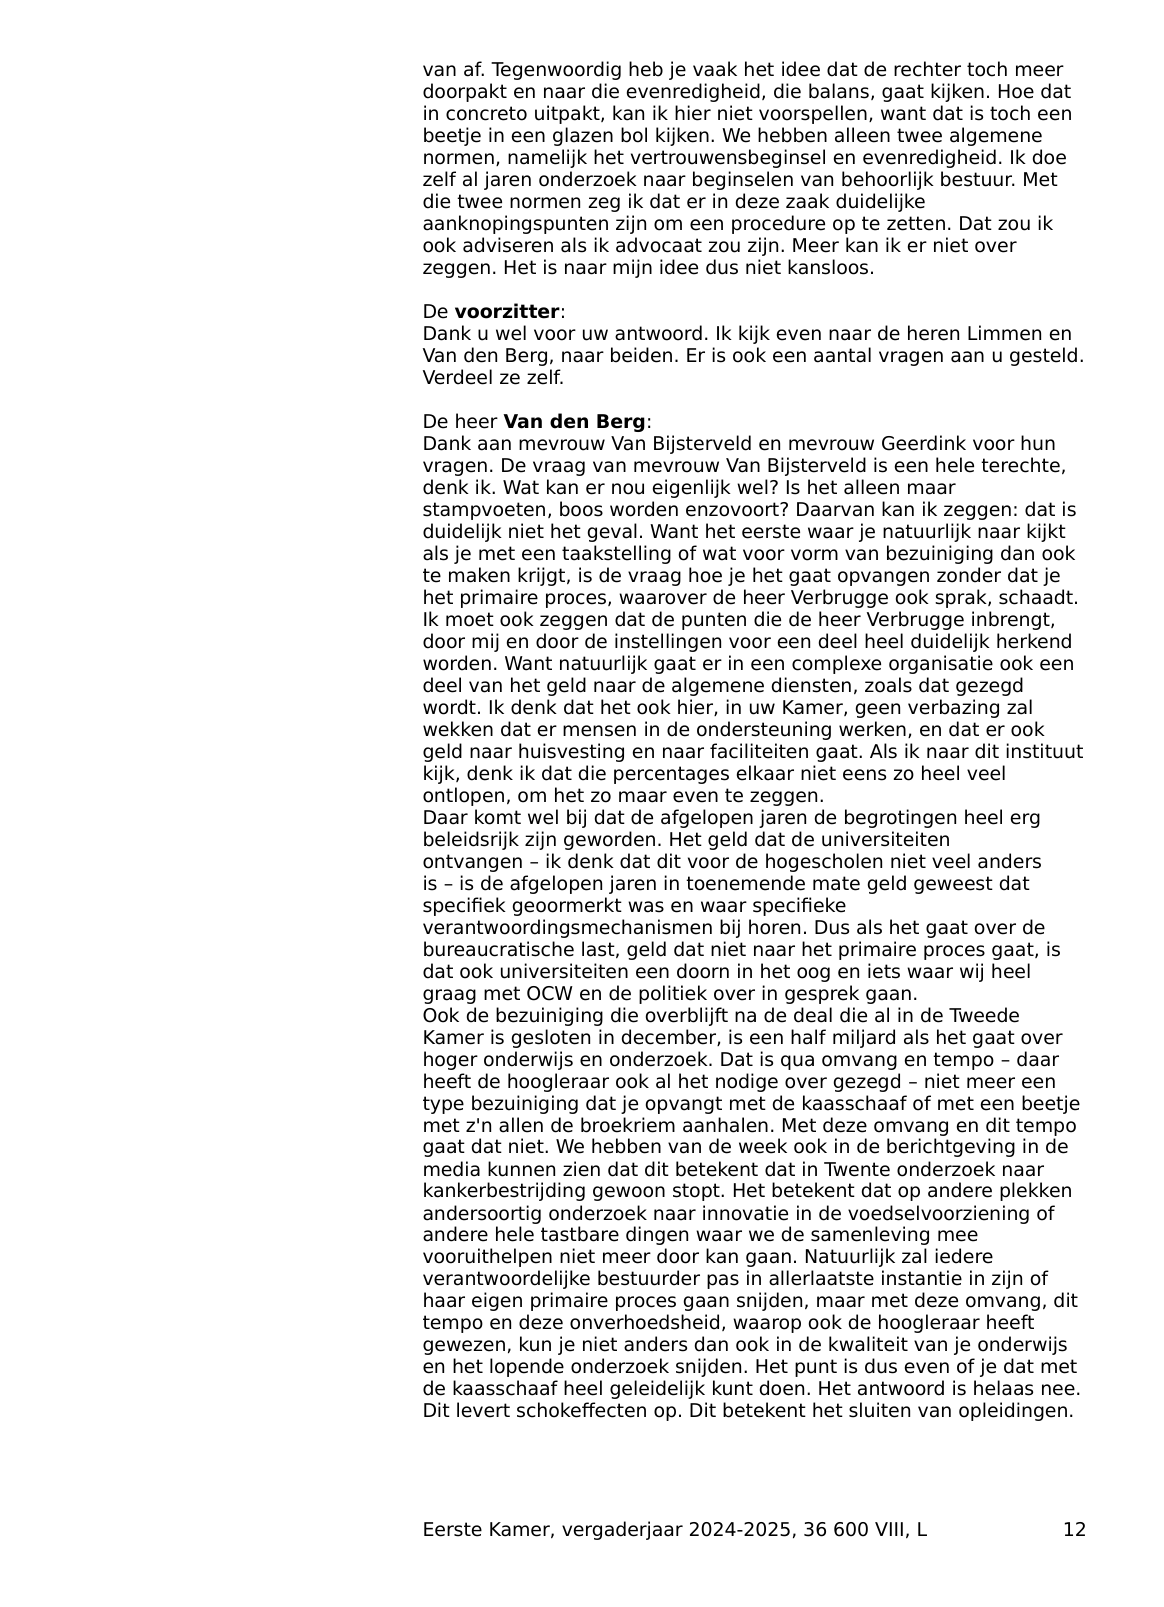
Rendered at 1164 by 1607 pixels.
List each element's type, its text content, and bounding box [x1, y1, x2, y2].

text van af. Tegenwoordig heb je vaak het idee dat de rechter toch meer doorpakt en naar die evenredigheid, die balans, gaat kijken. Hoe dat in concreto uitpakt, kan ik hier niet voorspellen, want dat is toch een beetje in een glazen bol kijken. We hebben alleen twee algemene normen, namelijk het vertrouwensbeginsel en evenredigheid. Ik doe zelf al jaren onderzoek naar beginselen van behoorlijk bestuur. Met die twee normen zeg ik dat er in deze zaak duidelijke aanknopingspunten zijn om een procedure op te zetten. Dat zou ik ook adviseren als ik advocaat zou zijn. Meer kan ik er niet over zeggen. Het is naar mijn idee dus niet kansloos. [422, 59, 1087, 279]
text Dank aan mevrouw Van Bijsterveld en mevrouw Geerdink voor hun vragen. De vraag van mevrouw Van Bijsterveld is een hele terechte, denk ik. Wat kan er nou eigenlijk wel? Is het alleen maar stampvoeten, boos worden enzovoort? Daarvan kan ik zeggen: dat is duidelijk niet het geval. Want het eerste waar je natuurlijk naar kijkt als je met een taakstelling of wat voor vorm van bezuiniging dan ook te maken krijgt, is de vraag hoe je het gaat opvangen zonder dat je het primaire proces, waarover de heer Verbrugge ook sprak, schaadt. Ik moet ook zeggen dat de punten die de heer Verbrugge inbrengt, door mij en door de instellingen voor een deel heel duidelijk herkend worden. Want natuurlijk gaat er in een complexe organisatie ook een deel van het geld naar de algemene diensten, zoals dat gezegd wordt. Ik denk dat het ook hier, in uw Kamer, geen verbazing zal wekken dat er mensen in de ondersteuning werken, en dat er ook geld naar huisvesting en naar faciliteiten gaat. Als ik naar dit instituut kijk, denk ik dat die percentages elkaar niet eens zo heel veel ontlopen, om het zo maar even te zeggen. [422, 433, 1087, 807]
text De heer Van den Berg: [422, 411, 1087, 433]
text Ook de bezuiniging die overblijft na de deal die al in de Tweede Kamer is gesloten in december, is een half miljard als het gaat over hoger onderwijs en onderzoek. Dat is qua omvang en tempo – daar heeft de hoogleraar ook al het nodige over gezegd – niet meer een type bezuiniging dat je opvangt met de kaasschaaf of met een beetje met z'n allen de broekriem aanhalen. Met deze omvang en dit tempo gaat dat niet. We hebben van de week ook in de berichtgeving in de media kunnen zien dat dit betekent dat in Twente onderzoek naar kankerbestrijding gewoon stopt. Het betekent dat op andere plekken andersoortig onderzoek naar innovatie in de voedselvoorziening of andere hele tastbare dingen waar we de samenleving mee vooruithelpen niet meer door kan gaan. Natuurlijk zal iedere verantwoordelijke bestuurder pas in allerlaatste instantie in zijn of haar eigen primaire proces gaan snijden, maar met deze omvang, dit tempo en deze onverhoedsheid, waarop ook de hoogleraar heeft gewezen, kun je niet anders dan ook in de kwaliteit van je onderwijs en het lopende onderzoek snijden. Het punt is dus even of je dat met de kaasschaaf heel geleidelijk kunt doen. Het antwoord is helaas nee. Dit levert schokeffecten op. Dit betekent het sluiten van opleidingen. [422, 1004, 1087, 1422]
text Daar komt wel bij dat de afgelopen jaren de begrotingen heel erg beleidsrijk zijn geworden. Het geld dat de universiteiten ontvangen – ik denk dat dit voor de hogescholen niet veel anders is – is de afgelopen jaren in toenemende mate geld geweest dat specifiek geoormerkt was en waar specifieke verantwoordingsmechanismen bij horen. Dus als het gaat over de bureaucratische last, geld dat niet naar het primaire proces gaat, is dat ook universiteiten een doorn in het oog en iets waar wij heel graag met OCW en de politiek over in gesprek gaan. [422, 807, 1087, 1004]
text Dank u wel voor uw antwoord. Ik kijk even naar de heren Limmen en Van den Berg, naar beiden. Er is ook een aantal vragen aan u gesteld. Verdeel ze zelf. [422, 323, 1087, 389]
text De voorzitter: [422, 301, 1087, 323]
